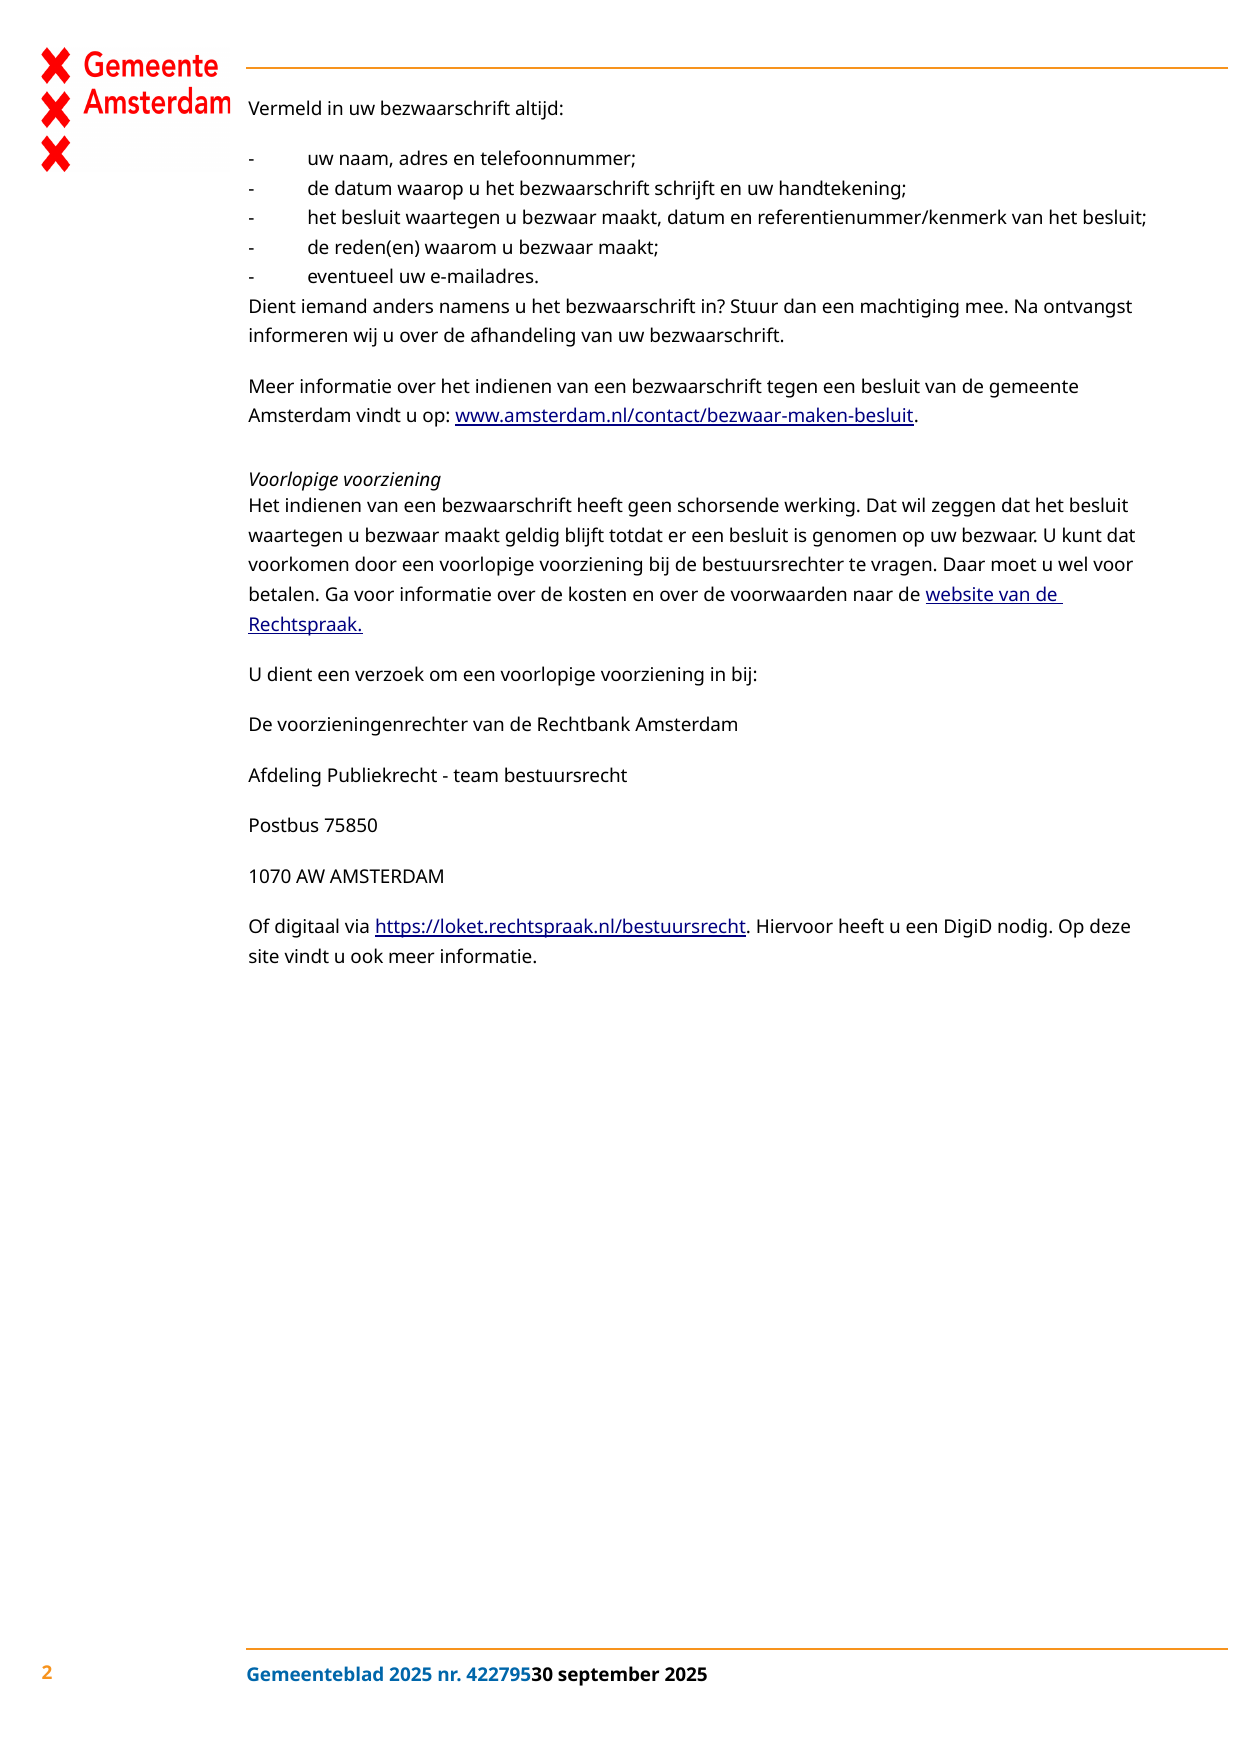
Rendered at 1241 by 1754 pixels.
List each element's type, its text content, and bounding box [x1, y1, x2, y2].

text Dient iemand anders namens u het bezwaarschrift in? Stuur dan een machtiging mee. Na ontvangst informeren wij u over de afhandeling van uw bezwaarschrift. [248, 293, 1152, 348]
list de reden(en) waarom u bezwaar maakt; [248, 234, 1152, 260]
text Postbus 75850 [248, 812, 1152, 838]
text Of digitaal via https://loket.rechtspraak.nl/bestuursrecht. Hiervoor heeft u een DigiD nodig. Op deze site vindt u ook meer informatie. [248, 913, 1152, 968]
text Afdeling Publiekrecht - team bestuursrecht [248, 762, 1152, 788]
text Voorlopige voorziening [248, 467, 1152, 492]
list uw naam, adres en telefoonnummer; [248, 145, 1152, 171]
list eventueel uw e-mailadres. [248, 263, 1152, 289]
text Het indienen van een bezwaarschrift heeft geen schorsende werking. Dat wil zeggen dat het besluit waartegen u bezwaar maakt geldig blijft totdat er een besluit is genomen op uw bezwaar. U kunt dat voorkomen door een voorlopige voorziening bij de bestuursrechter te vragen. Daar moet u wel voor betalen. Ga voor informatie over de kosten en over de voorwaarden naar de website van de Rechtspraak. [248, 492, 1152, 636]
text U dient een verzoek om een voorlopige voorziening in bij: [248, 661, 1152, 687]
picture [41, 47, 231, 172]
list de datum waarop u het bezwaarschrift schrijft en uw handtekening; [248, 175, 1152, 201]
text Meer informatie over het indienen van een bezwaarschrift tegen een besluit van de gemeente Amsterdam vindt u op: www.amsterdam.nl/contact/bezwaar-maken-besluit. [248, 373, 1152, 428]
text 1070 AW AMSTERDAM [248, 863, 1152, 888]
text Vermeld in uw bezwaarschrift altijd: [248, 95, 1152, 121]
text De voorzieningenrechter van de Rechtbank Amsterdam [248, 712, 1152, 737]
list het besluit waartegen u bezwaar maakt, datum en referentienummer/kenmerk van het besluit; [248, 204, 1152, 230]
